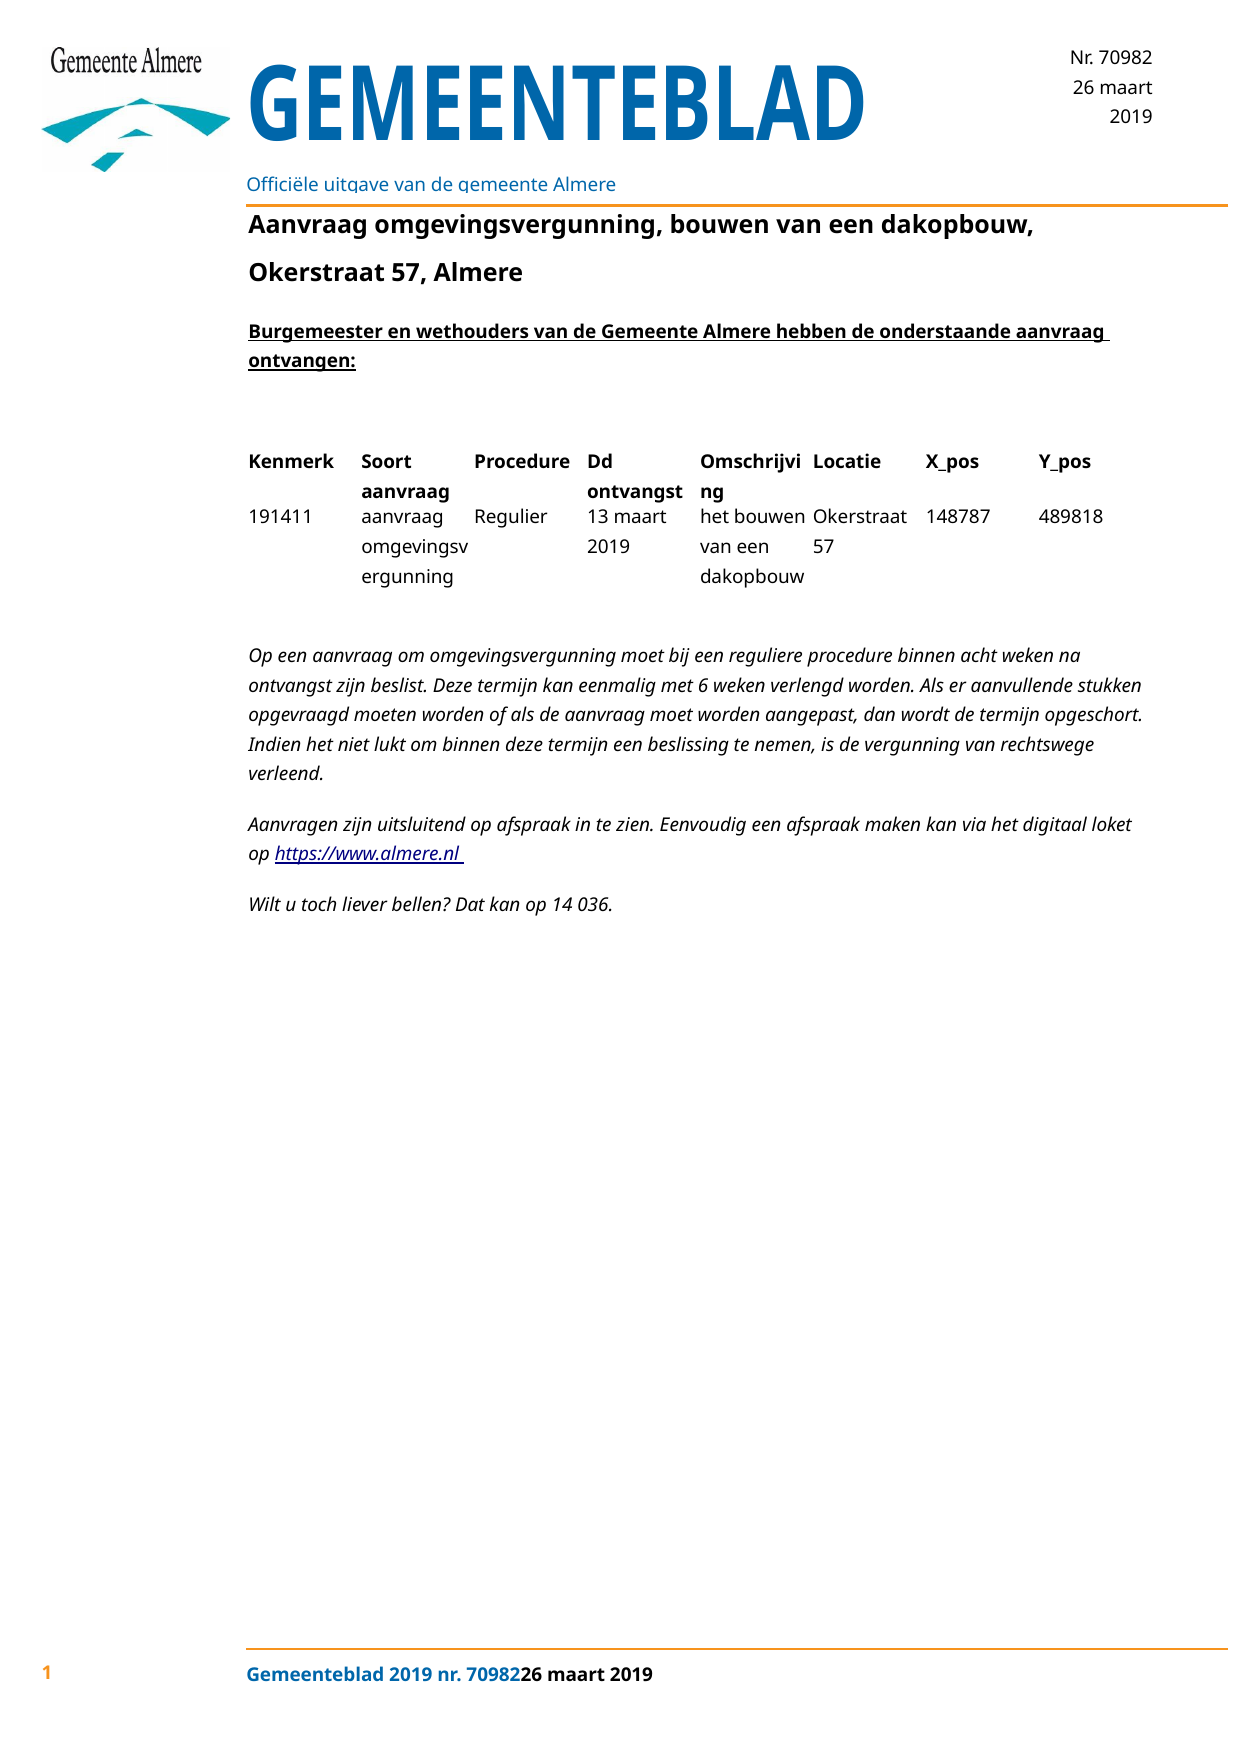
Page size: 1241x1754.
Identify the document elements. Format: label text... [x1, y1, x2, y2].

text Aanvragen zijn uitsluitend op afspraak in te zien. Eenvoudig een afspraak maken kan via het digitaal loket op https://www.almere.nl [248, 811, 1152, 866]
table_cell 489818 [1039, 504, 1152, 589]
table_cell Regulier [474, 504, 587, 589]
table_header Procedure [474, 449, 587, 504]
table_header Omschrijving [700, 449, 813, 504]
table_header X_pos [926, 449, 1038, 504]
table_cell Okerstraat 57 [813, 504, 926, 589]
text Wilt u toch liever bellen? Dat kan op 14 036. [248, 891, 1152, 917]
table_header Kenmerk [248, 449, 361, 504]
table_header Dd ontvangst [587, 449, 700, 504]
table_cell aanvraag omgevingsvergunning [361, 504, 474, 589]
table_cell het bouwen van een dakopbouw [700, 504, 813, 589]
table_header Locatie [813, 449, 926, 504]
table_cell 148787 [926, 504, 1038, 589]
table_header Y_pos [1039, 449, 1152, 504]
table_header Soort aanvraag [361, 449, 474, 504]
picture [41, 47, 231, 172]
table_cell 191411 [248, 504, 361, 589]
text Op een aanvraag om omgevingsvergunning moet bij een reguliere procedure binnen acht weken na ontvangst zijn beslist. Deze termijn kan eenmalig met 6 weken verlengd worden. Als er aanvullende stukken opgevraagd moeten worden of als de aanvraag moet worden aangepast, dan wordt de termijn opgeschort. Indien het niet lukt om binnen deze termijn een beslissing te nemen, is de vergunning van rechtswege verleend. [248, 642, 1152, 786]
table_cell 13 maart 2019 [587, 504, 700, 589]
text Burgemeester en wethouders van de Gemeente Almere hebben de onderstaande aanvraag ontvangen: [248, 318, 1152, 373]
text Aanvraag omgevingsvergunning, bouwen van een dakopbouw, Okerstraat 57, Almere [248, 207, 1152, 288]
